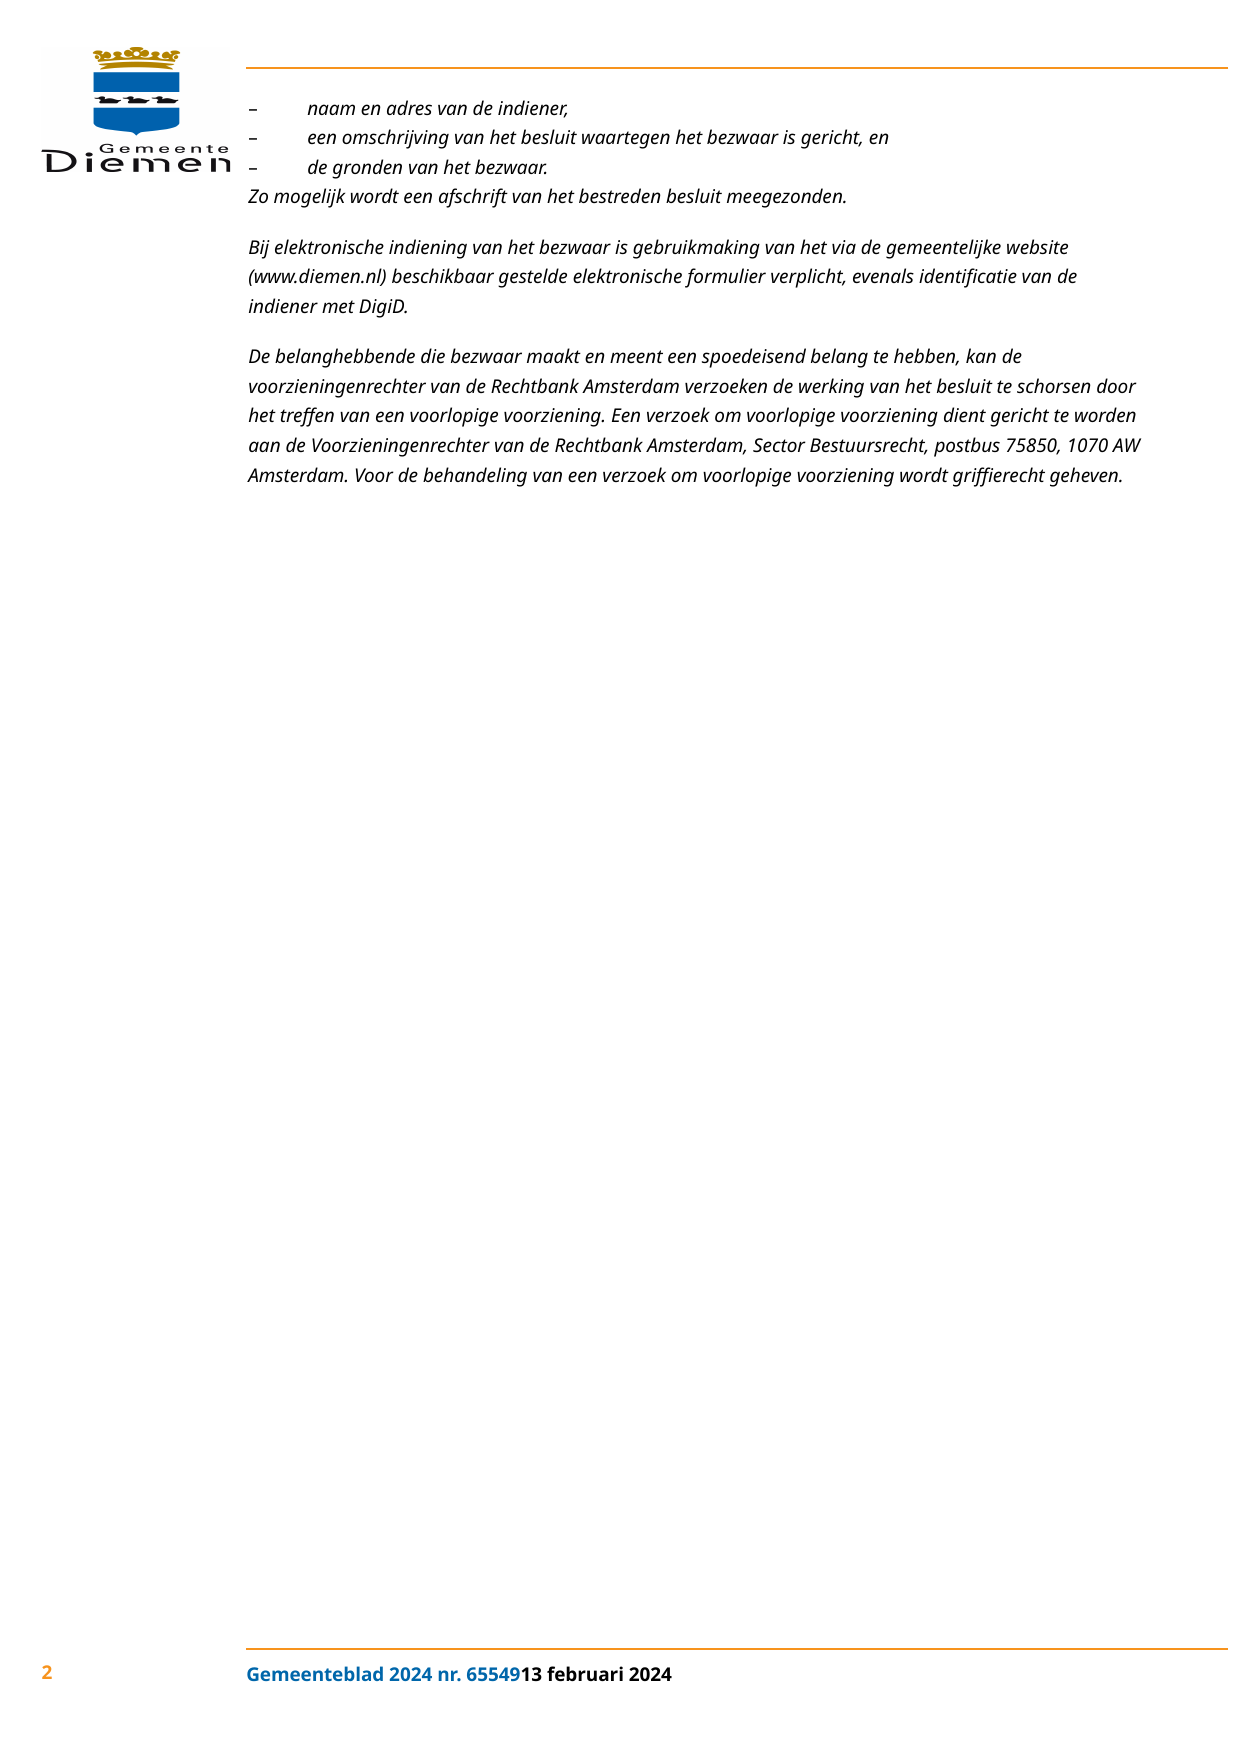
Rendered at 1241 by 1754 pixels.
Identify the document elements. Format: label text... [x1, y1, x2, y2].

picture [41, 47, 231, 172]
list een omschrijving van het besluit waartegen het bezwaar is gericht, en [248, 124, 1152, 150]
text Bij elektronische indiening van het bezwaar is gebruikmaking van het via de gemeentelijke website (www.diemen.nl) beschikbaar gestelde elektronische formulier verplicht, evenals identificatie van de indiener met DigiD. [248, 234, 1152, 319]
list de gronden van het bezwaar. [248, 154, 1152, 180]
text De belanghebbende die bezwaar maakt en meent een spoedeisend belang te hebben, kan de voorzieningenrechter van de Rechtbank Amsterdam verzoeken de werking van het besluit te schorsen door het treffen van een voorlopige voorziening. Een verzoek om voorlopige voorziening dient gericht te worden aan de Voorzieningenrechter van de Rechtbank Amsterdam, Sector Bestuursrecht, postbus 75850, 1070 AW Amsterdam. Voor de behandeling van een verzoek om voorlopige voorziening wordt griffierecht geheven. [248, 343, 1152, 488]
text Zo mogelijk wordt een afschrift van het bestreden besluit meegezonden. [248, 183, 1152, 209]
list naam en adres van de indiener, [248, 95, 1152, 121]
